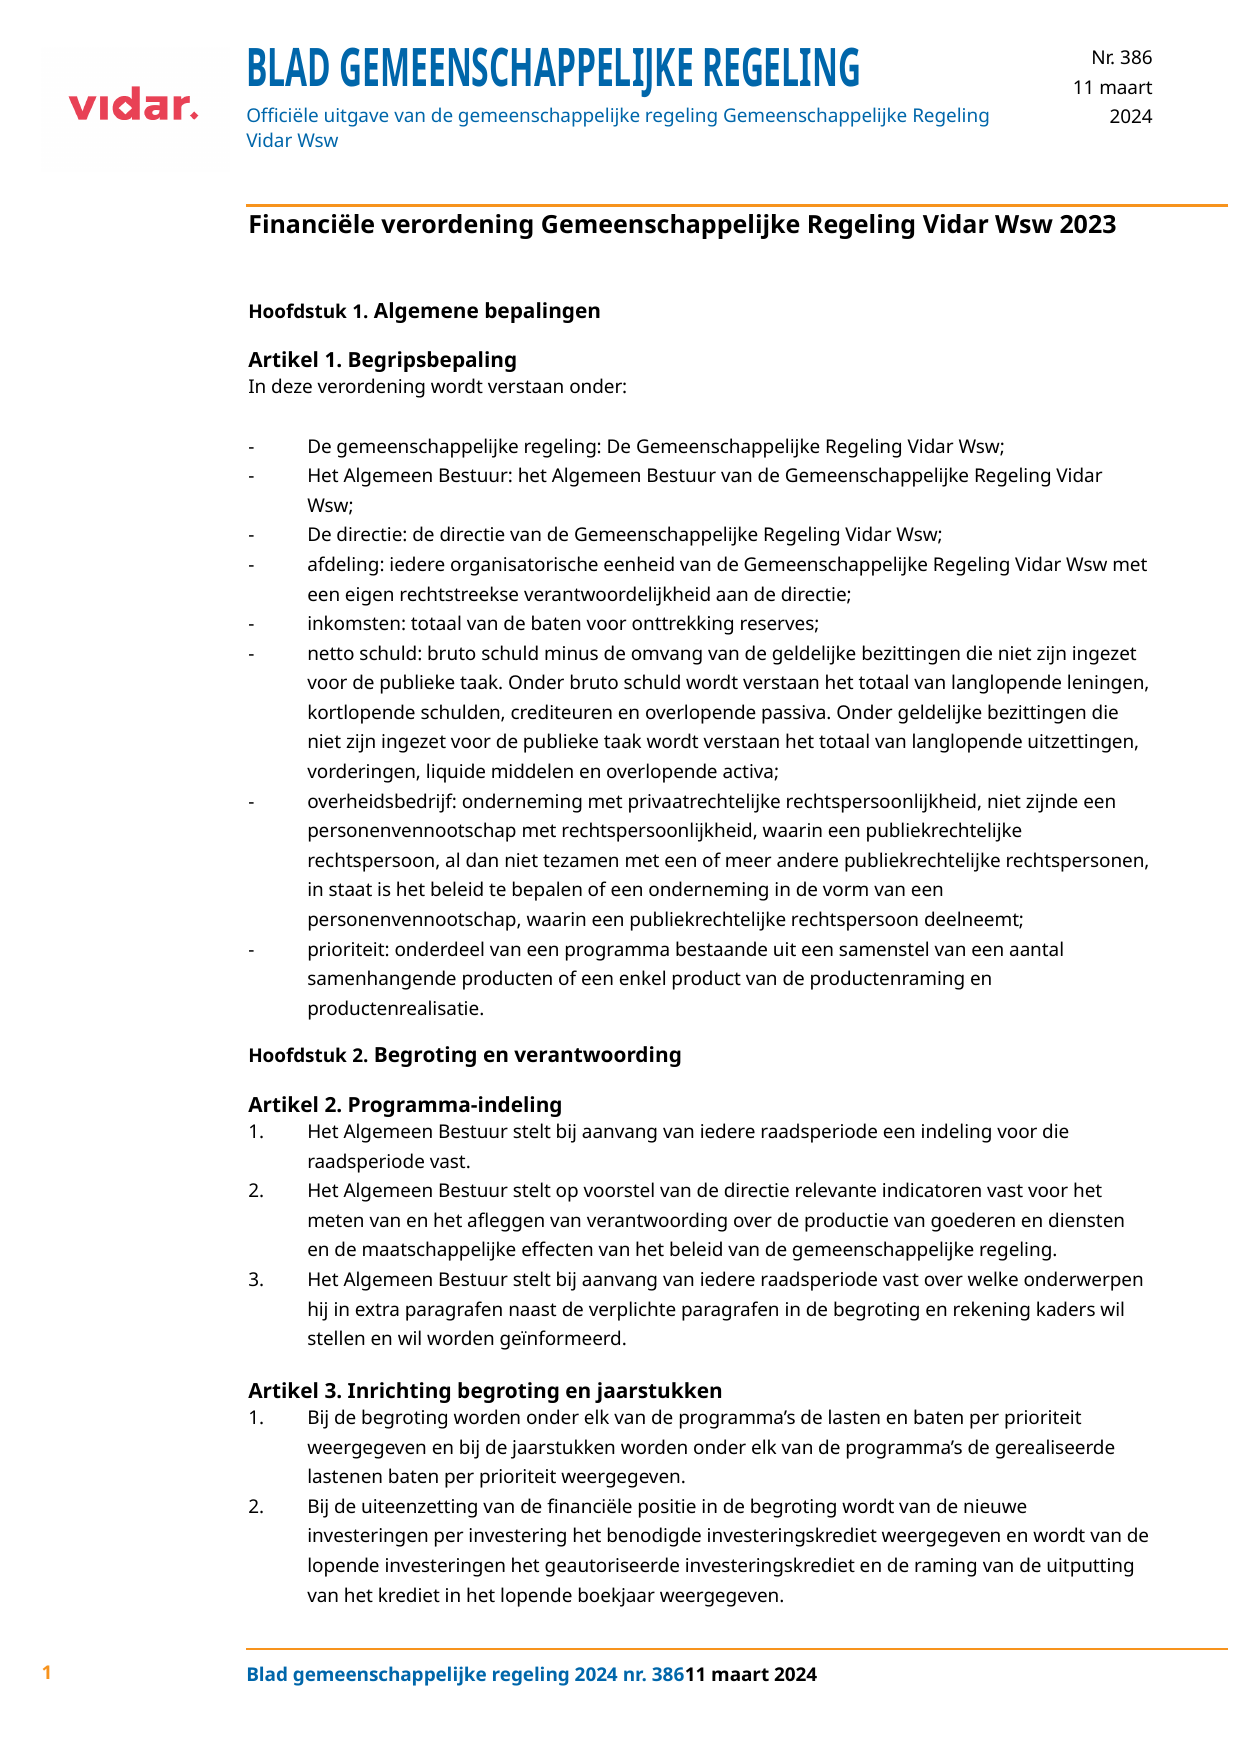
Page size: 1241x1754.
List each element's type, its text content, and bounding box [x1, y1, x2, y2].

list Het Algemeen Bestuur stelt op voorstel van de directie relevante indicatoren vast voor het meten van en het afleggen van verantwoording over de productie van goederen en diensten en de maatschappelijke effecten van het beleid van de gemeenschappelijke regeling. [248, 1177, 1152, 1262]
picture [41, 47, 231, 172]
text Financiële verordening Gemeenschappelijke Regeling Vidar Wsw 2023 [248, 207, 1152, 241]
text Artikel 1. Begripsbepaling [248, 345, 1152, 374]
text In deze verordening wordt verstaan onder: [248, 374, 1152, 399]
text Artikel 2. Programma-indeling [248, 1090, 1152, 1118]
list Het Algemeen Bestuur: het Algemeen Bestuur van de Gemeenschappelijke Regeling Vidar Wsw; [248, 462, 1152, 518]
list Het Algemeen Bestuur stelt bij aanvang van iedere raadsperiode een indeling voor die raadsperiode vast. [248, 1118, 1152, 1174]
list Het Algemeen Bestuur stelt bij aanvang van iedere raadsperiode vast over welke onderwerpen hij in extra paragrafen naast de verplichte paragrafen in de begroting en rekening kaders wil stellen en wil worden geïnformeerd. [248, 1266, 1152, 1351]
list De gemeenschappelijke regeling: De Gemeenschappelijke Regeling Vidar Wsw; [248, 433, 1152, 459]
text Hoofdstuk 2. Begroting en verantwoording [248, 1041, 1152, 1069]
list overheidsbedrijf: onderneming met privaatrechtelijke rechtspersoonlijkheid, niet zijnde een personenvennootschap met rechtspersoonlijkheid, waarin een publiekrechtelijke rechtspersoon, al dan niet tezamen met een of meer andere publiekrechtelijke rechtspersonen, in staat is het beleid te bepalen of een onderneming in de vorm van een personenvennootschap, waarin een publiekrechtelijke rechtspersoon deelneemt; [248, 788, 1152, 932]
text Artikel 3. Inrichting begroting en jaarstukken [248, 1376, 1152, 1404]
list prioriteit: onderdeel van een programma bestaande uit een samenstel van een aantal samenhangende producten of een enkel product van de productenraming en productenrealisatie. [248, 936, 1152, 1021]
text Hoofdstuk 1. Algemene bepalingen [248, 296, 1152, 324]
list De directie: de directie van de Gemeenschappelijke Regeling Vidar Wsw; [248, 522, 1152, 547]
list netto schuld: bruto schuld minus de omvang van de geldelijke bezittingen die niet zijn ingezet voor de publieke taak. Onder bruto schuld wordt verstaan het totaal van langlopende leningen, kortlopende schulden, crediteuren en overlopende passiva. Onder geldelijke bezittingen die niet zijn ingezet voor de publieke taak wordt verstaan het totaal van langlopende uitzettingen, vorderingen, liquide middelen en overlopende activa; [248, 640, 1152, 784]
list inkomsten: totaal van de baten voor onttrekking reserves; [248, 610, 1152, 636]
list Bij de begroting worden onder elk van de programma’s de lasten en baten per prioriteit weergegeven en bij de jaarstukken worden onder elk van de programma’s de gerealiseerde lastenen baten per prioriteit weergegeven. [248, 1404, 1152, 1489]
list Bij de uiteenzetting van de financiële positie in de begroting wordt van de nieuwe investeringen per investering het benodigde investeringskrediet weergegeven en wordt van de lopende investeringen het geautoriseerde investeringskrediet en de raming van de uitputting van het krediet in het lopende boekjaar weergegeven. [248, 1493, 1152, 1607]
list afdeling: iedere organisatorische eenheid van de Gemeenschappelijke Regeling Vidar Wsw met een eigen rechtstreekse verantwoordelijkheid aan de directie; [248, 551, 1152, 607]
